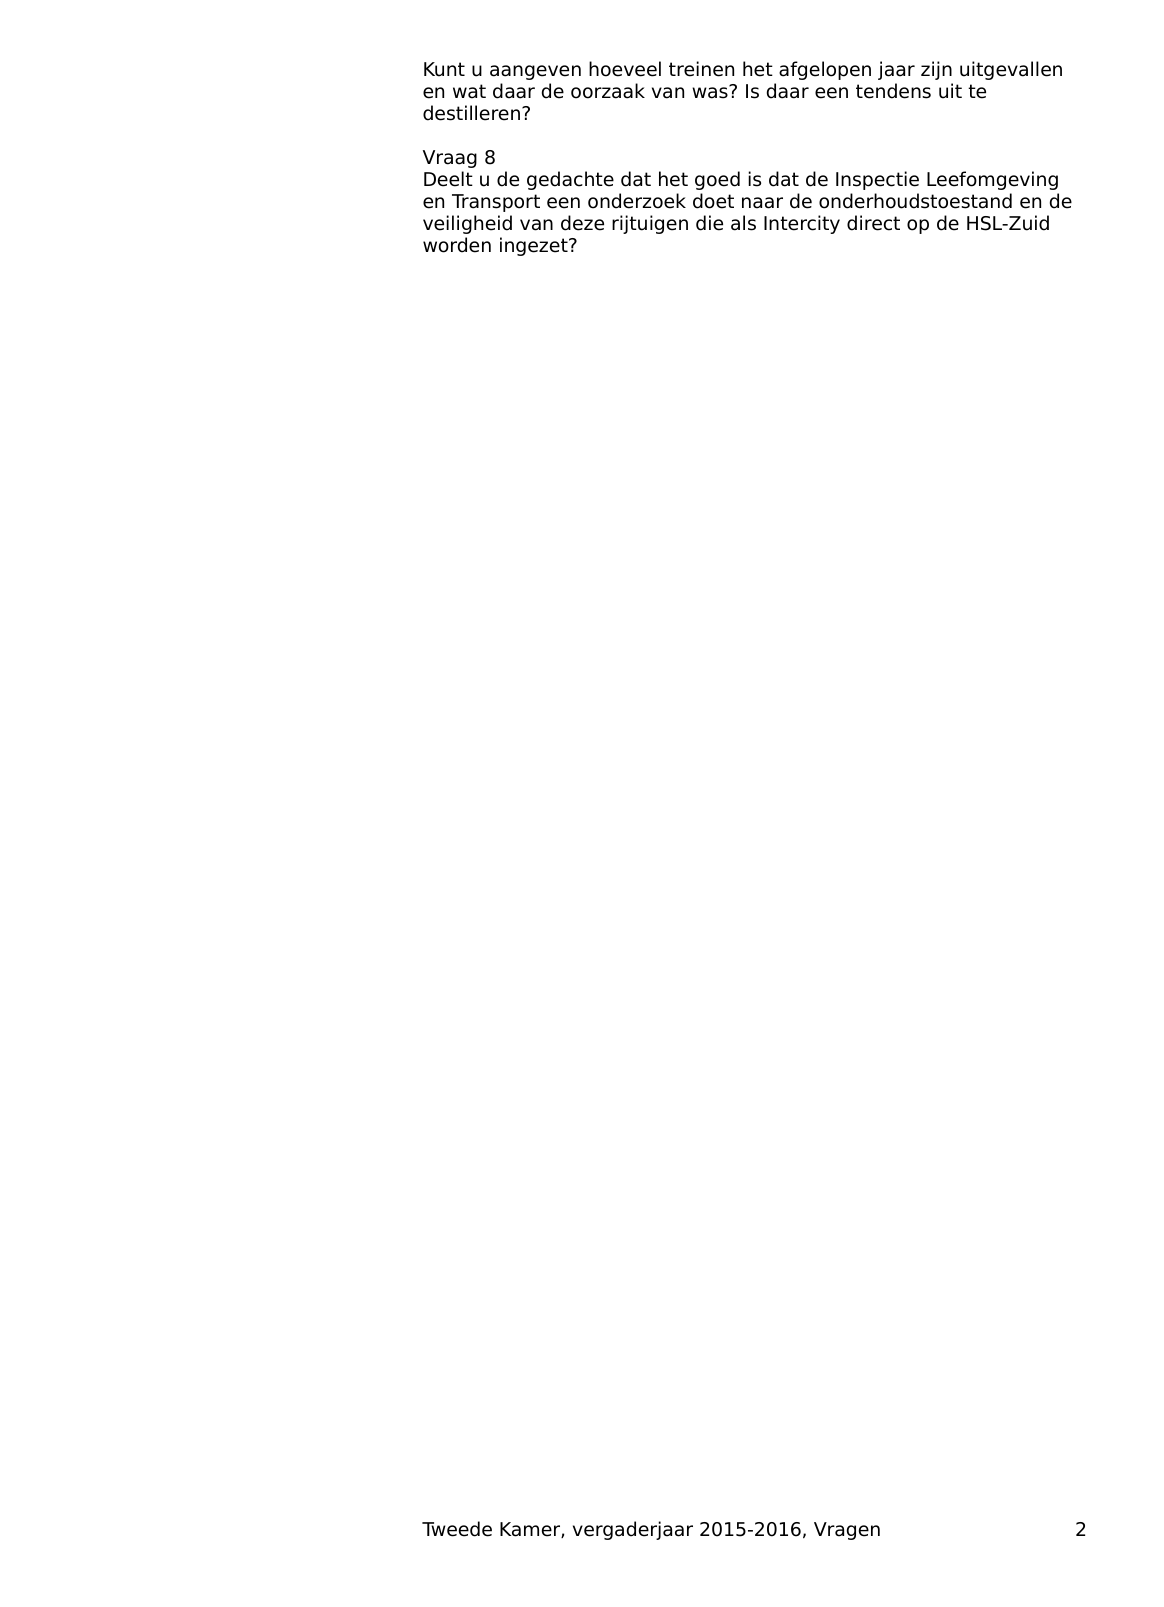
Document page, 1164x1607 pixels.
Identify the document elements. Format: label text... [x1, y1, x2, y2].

text Kunt u aangeven hoeveel treinen het afgelopen jaar zijn uitgevallen en wat daar de oorzaak van was? Is daar een tendens uit te destilleren? [422, 59, 1087, 125]
text Vraag 8 [422, 147, 1087, 169]
text Deelt u de gedachte dat het goed is dat de Inspectie Leefomgeving en Transport een onderzoek doet naar de onderhoudstoestand en de veiligheid van deze rijtuigen die als Intercity direct op de HSL-Zuid worden ingezet? [422, 169, 1087, 257]
